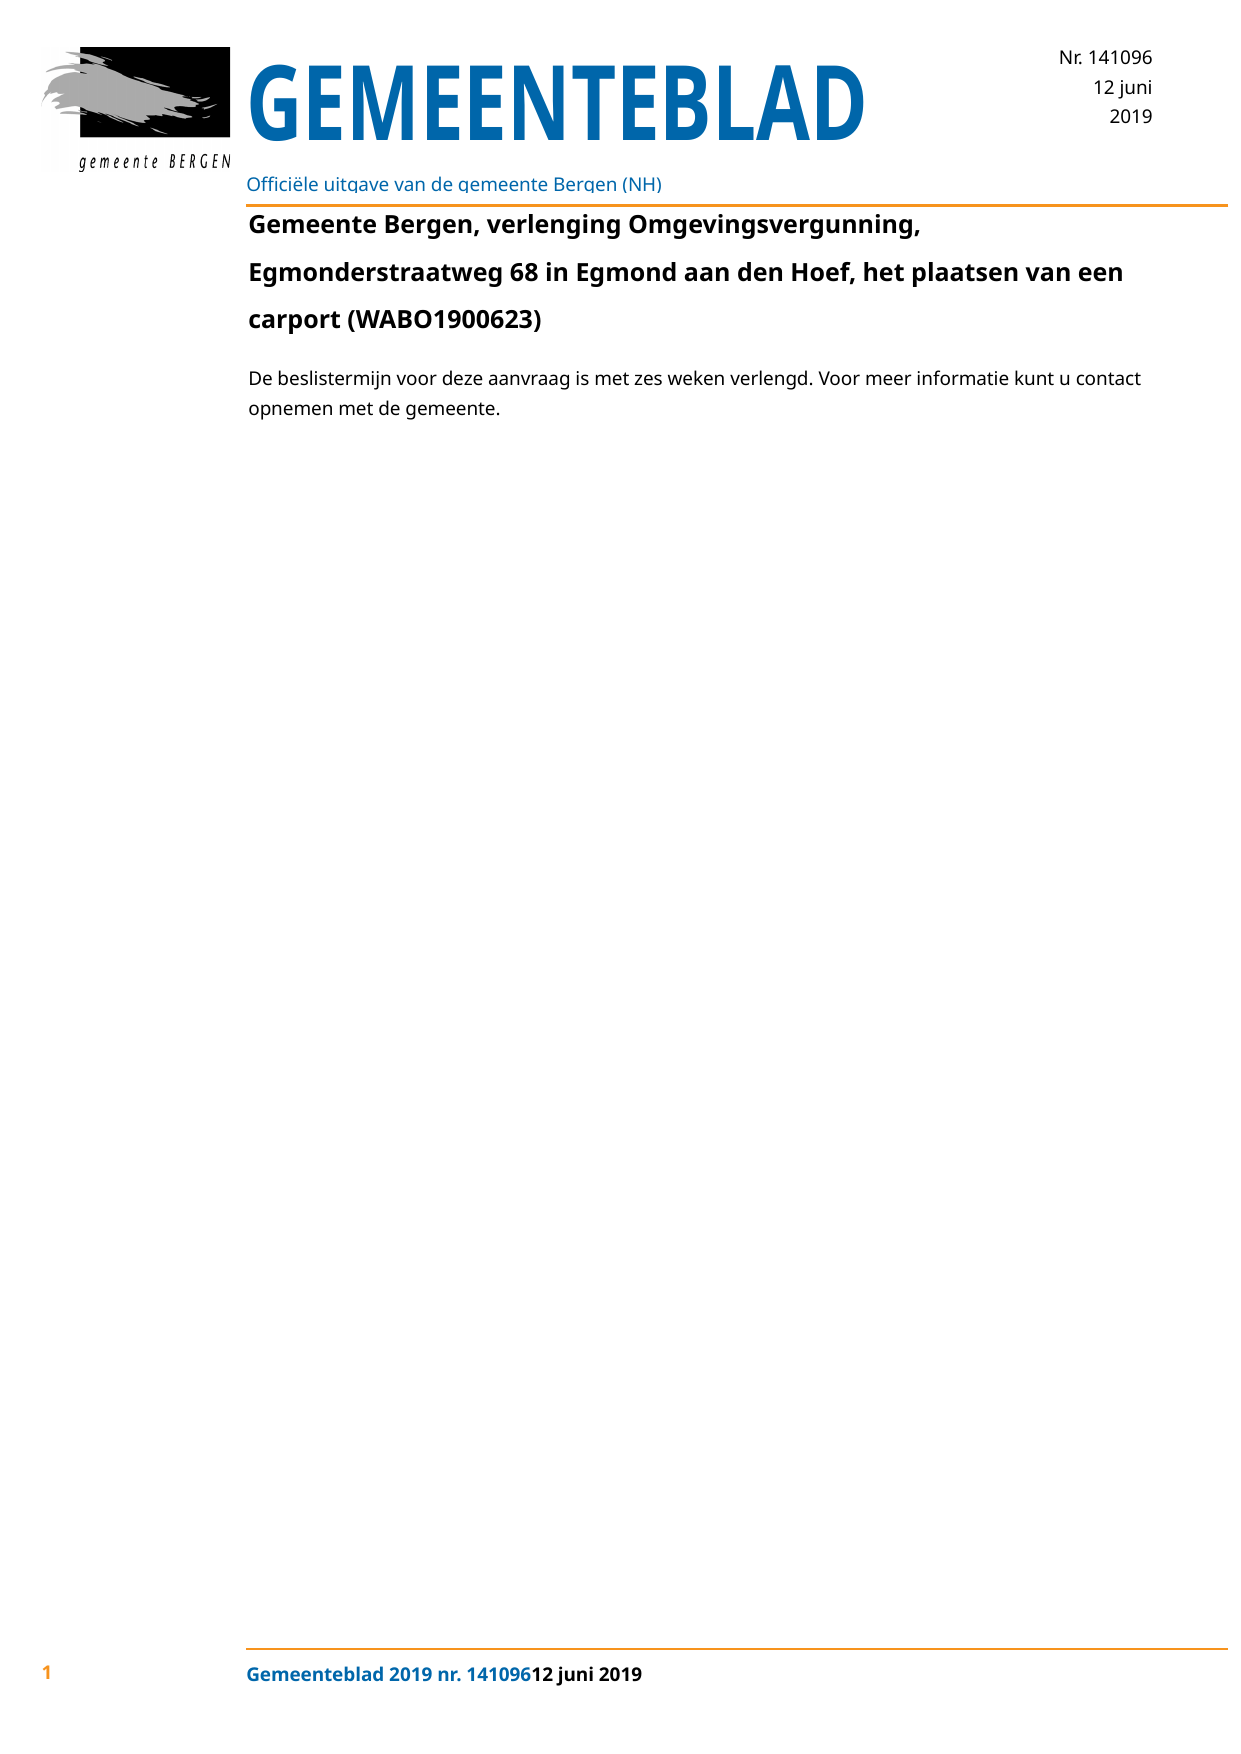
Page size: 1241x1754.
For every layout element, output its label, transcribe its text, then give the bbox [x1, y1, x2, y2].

picture [41, 47, 231, 172]
text De beslistermijn voor deze aanvraag is met zes weken verlengd. Voor meer informatie kunt u contact opnemen met de gemeente. [248, 366, 1152, 421]
text Gemeente Bergen, verlenging Omgevingsvergunning, Egmonderstraatweg 68 in Egmond aan den Hoef, het plaatsen van een carport (WABO1900623) [248, 207, 1152, 336]
